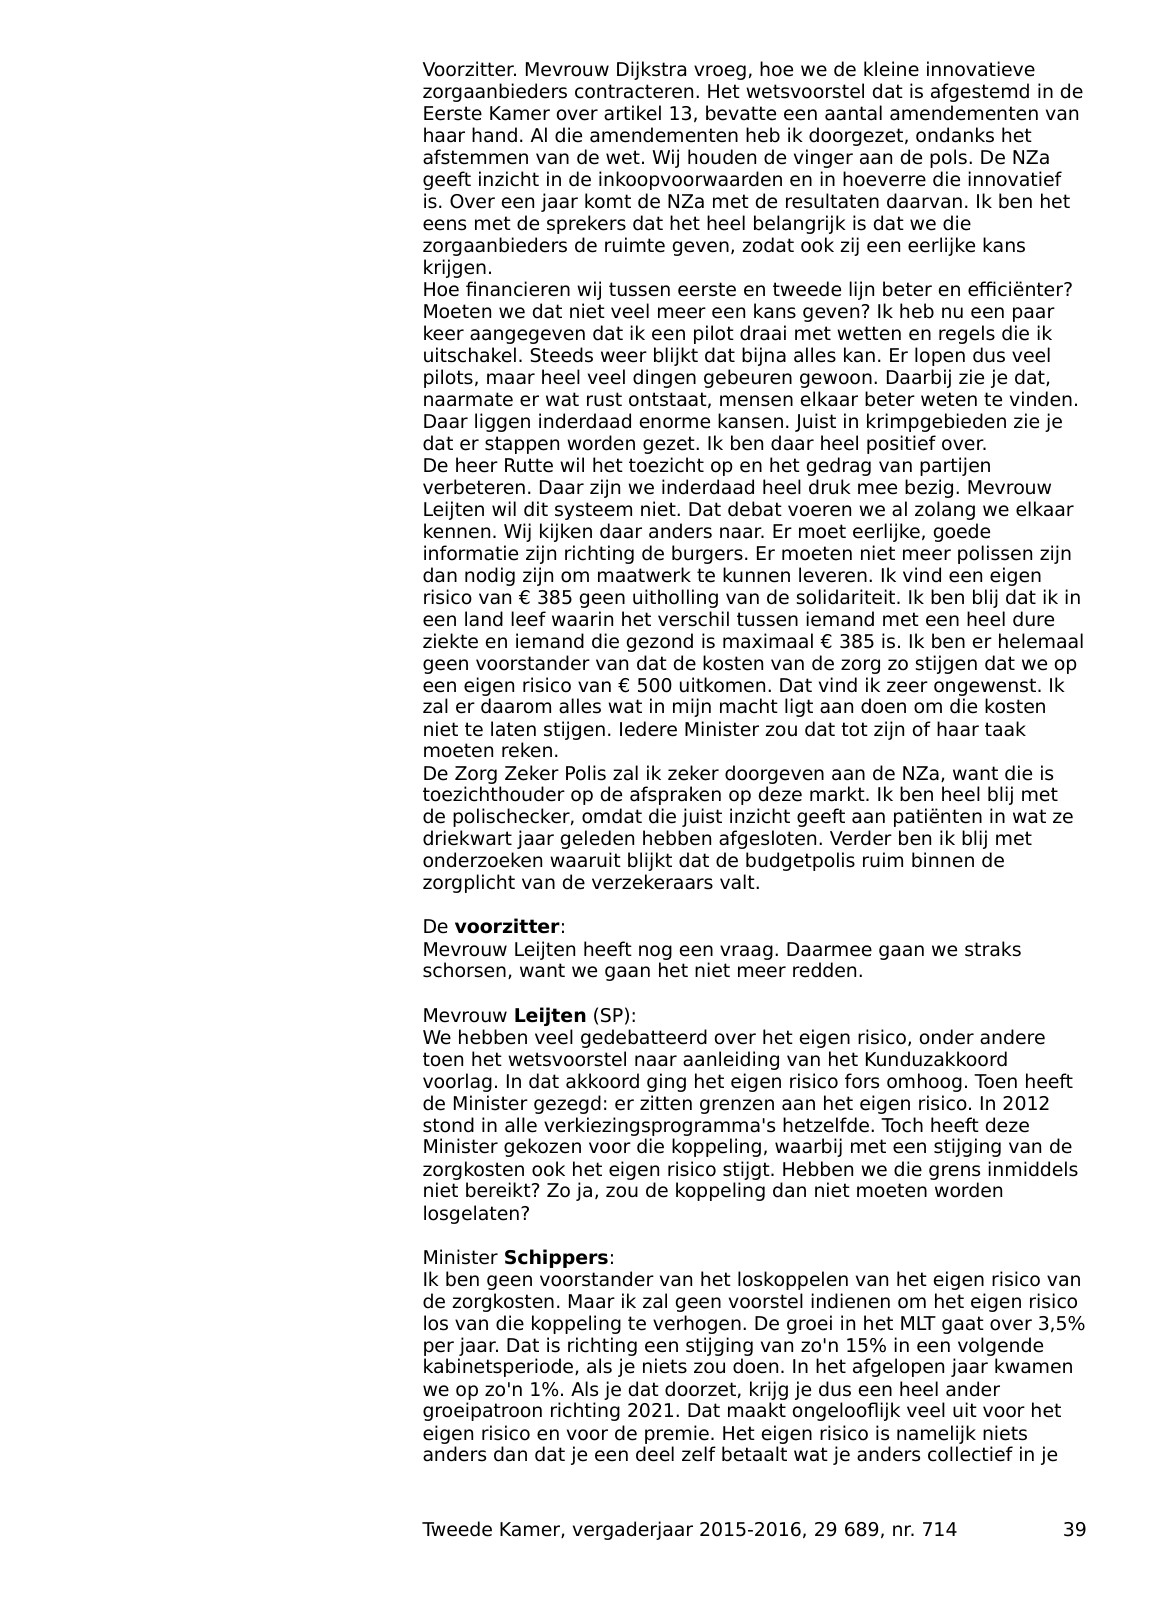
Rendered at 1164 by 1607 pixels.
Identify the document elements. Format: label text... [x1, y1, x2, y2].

text Mevrouw Leijten (SP): [422, 1004, 1087, 1027]
text Hoe financieren wij tussen eerste en tweede lijn beter en efficiënter? Moeten we dat niet veel meer een kans geven? Ik heb nu een paar keer aangegeven dat ik een pilot draai met wetten en regels die ik uitschakel. Steeds weer blijkt dat bijna alles kan. Er lopen dus veel pilots, maar heel veel dingen gebeuren gewoon. Daarbij zie je dat, naarmate er wat rust ontstaat, mensen elkaar beter weten te vinden. Daar liggen inderdaad enorme kansen. Juist in krimpgebieden zie je dat er stappen worden gezet. Ik ben daar heel positief over. [422, 279, 1087, 455]
text De voorzitter: [422, 916, 1087, 938]
text Mevrouw Leijten heeft nog een vraag. Daarmee gaan we straks schorsen, want we gaan het niet meer redden. [422, 938, 1087, 982]
text De heer Rutte wil het toezicht op en het gedrag van partijen verbeteren. Daar zijn we inderdaad heel druk mee bezig. Mevrouw Leijten wil dit systeem niet. Dat debat voeren we al zolang we elkaar kennen. Wij kijken daar anders naar. Er moet eerlijke, goede informatie zijn richting de burgers. Er moeten niet meer polissen zijn dan nodig zijn om maatwerk te kunnen leveren. Ik vind een eigen risico van € 385 geen uitholling van de solidariteit. Ik ben blij dat ik in een land leef waarin het verschil tussen iemand met een heel dure ziekte en iemand die gezond is maximaal € 385 is. Ik ben er helemaal geen voorstander van dat de kosten van de zorg zo stijgen dat we op een eigen risico van € 500 uitkomen. Dat vind ik zeer ongewenst. Ik zal er daarom alles wat in mijn macht ligt aan doen om die kosten niet te laten stijgen. Iedere Minister zou dat tot zijn of haar taak moeten reken. [422, 455, 1087, 762]
text We hebben veel gedebatteerd over het eigen risico, onder andere toen het wetsvoorstel naar aanleiding van het Kunduzakkoord voorlag. In dat akkoord ging het eigen risico fors omhoog. Toen heeft de Minister gezegd: er zitten grenzen aan het eigen risico. In 2012 stond in alle verkiezingsprogramma's hetzelfde. Toch heeft deze Minister gekozen voor die koppeling, waarbij met een stijging van de zorgkosten ook het eigen risico stijgt. Hebben we die grens inmiddels niet bereikt? Zo ja, zou de koppeling dan niet moeten worden losgelaten? [422, 1027, 1087, 1224]
text Minister Schippers: [422, 1247, 1087, 1268]
text Ik ben geen voorstander van het loskoppelen van het eigen risico van de zorgkosten. Maar ik zal geen voorstel indienen om het eigen risico los van die koppeling te verhogen. De groei in het MLT gaat over 3,5% per jaar. Dat is richting een stijging van zo'n 15% in een volgende kabinetsperiode, als je niets zou doen. In het afgelopen jaar kwamen we op zo'n 1%. Als je dat doorzet, krijg je dus een heel ander groeipatroon richting 2021. Dat maakt ongelooflijk veel uit voor het eigen risico en voor de premie. Het eigen risico is namelijk niets anders dan dat je een deel zelf betaalt wat je anders collectief in je [422, 1268, 1087, 1466]
text De Zorg Zeker Polis zal ik zeker doorgeven aan de NZa, want die is toezichthouder op de afspraken op deze markt. Ik ben heel blij met de polischecker, omdat die juist inzicht geeft aan patiënten in wat ze driekwart jaar geleden hebben afgesloten. Verder ben ik blij met onderzoeken waaruit blijkt dat de budgetpolis ruim binnen de zorgplicht van de verzekeraars valt. [422, 762, 1087, 894]
text Voorzitter. Mevrouw Dijkstra vroeg, hoe we de kleine innovatieve zorgaanbieders contracteren. Het wetsvoorstel dat is afgestemd in de Eerste Kamer over artikel 13, bevatte een aantal amendementen van haar hand. Al die amendementen heb ik doorgezet, ondanks het afstemmen van de wet. Wij houden de vinger aan de pols. De NZa geeft inzicht in de inkoopvoorwaarden en in hoeverre die innovatief is. Over een jaar komt de NZa met de resultaten daarvan. Ik ben het eens met de sprekers dat het heel belangrijk is dat we die zorgaanbieders de ruimte geven, zodat ook zij een eerlijke kans krijgen. [422, 59, 1087, 279]
